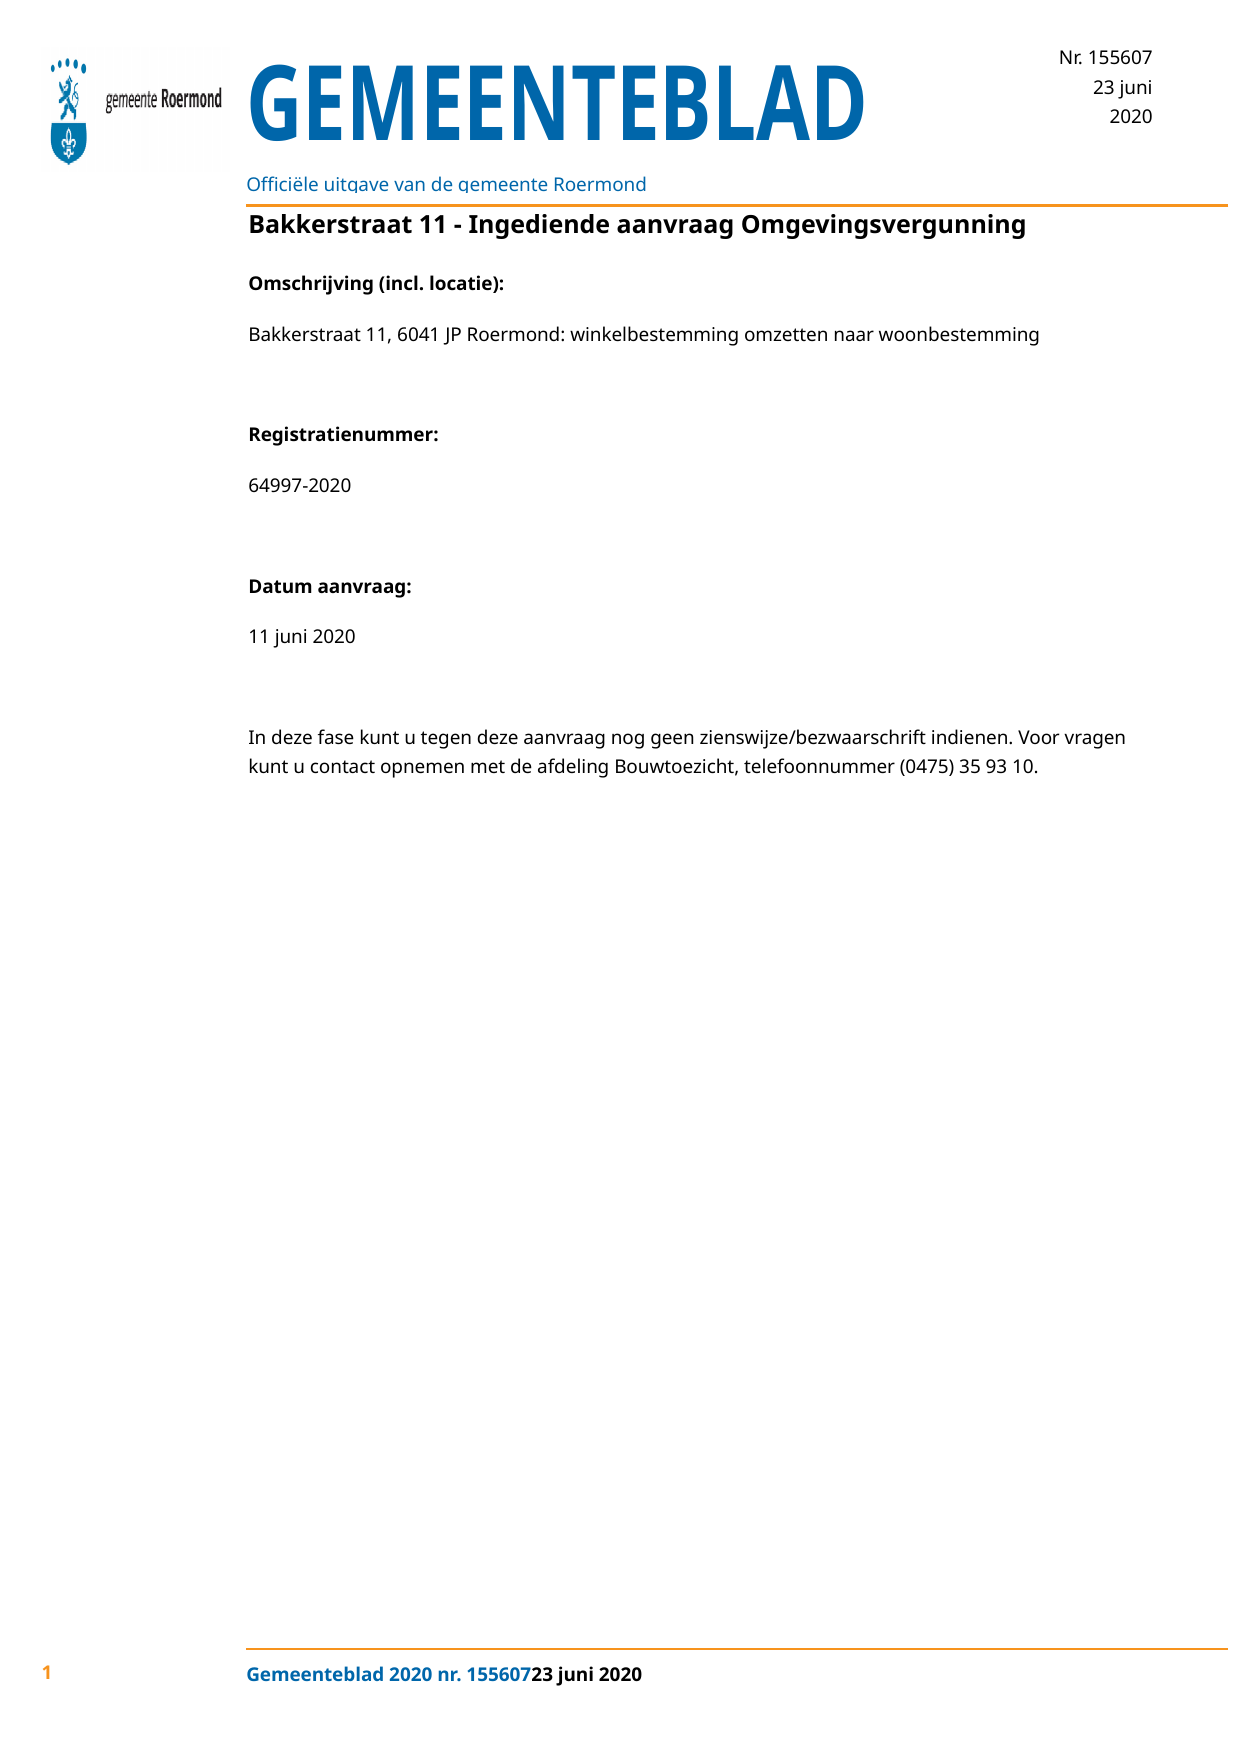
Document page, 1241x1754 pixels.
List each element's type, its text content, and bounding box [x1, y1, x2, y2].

text Omschrijving (incl. locatie): [248, 270, 1152, 296]
text In deze fase kunt u tegen deze aanvraag nog geen zienswijze/bezwaarschrift indienen. Voor vragen kunt u contact opnemen met de afdeling Bouwtoezicht, telefoonnummer (0475) 35 93 10. [248, 724, 1152, 779]
text 64997-2020 [248, 472, 1152, 498]
text Bakkerstraat 11, 6041 JP Roermond: winkelbestemming omzetten naar woonbestemming [248, 321, 1152, 346]
text Datum aanvraag: [248, 573, 1152, 598]
text 11 juni 2020 [248, 623, 1152, 649]
picture [41, 47, 231, 172]
text Bakkerstraat 11 - Ingediende aanvraag Omgevingsvergunning [248, 207, 1152, 241]
text Registratienummer: [248, 422, 1152, 447]
